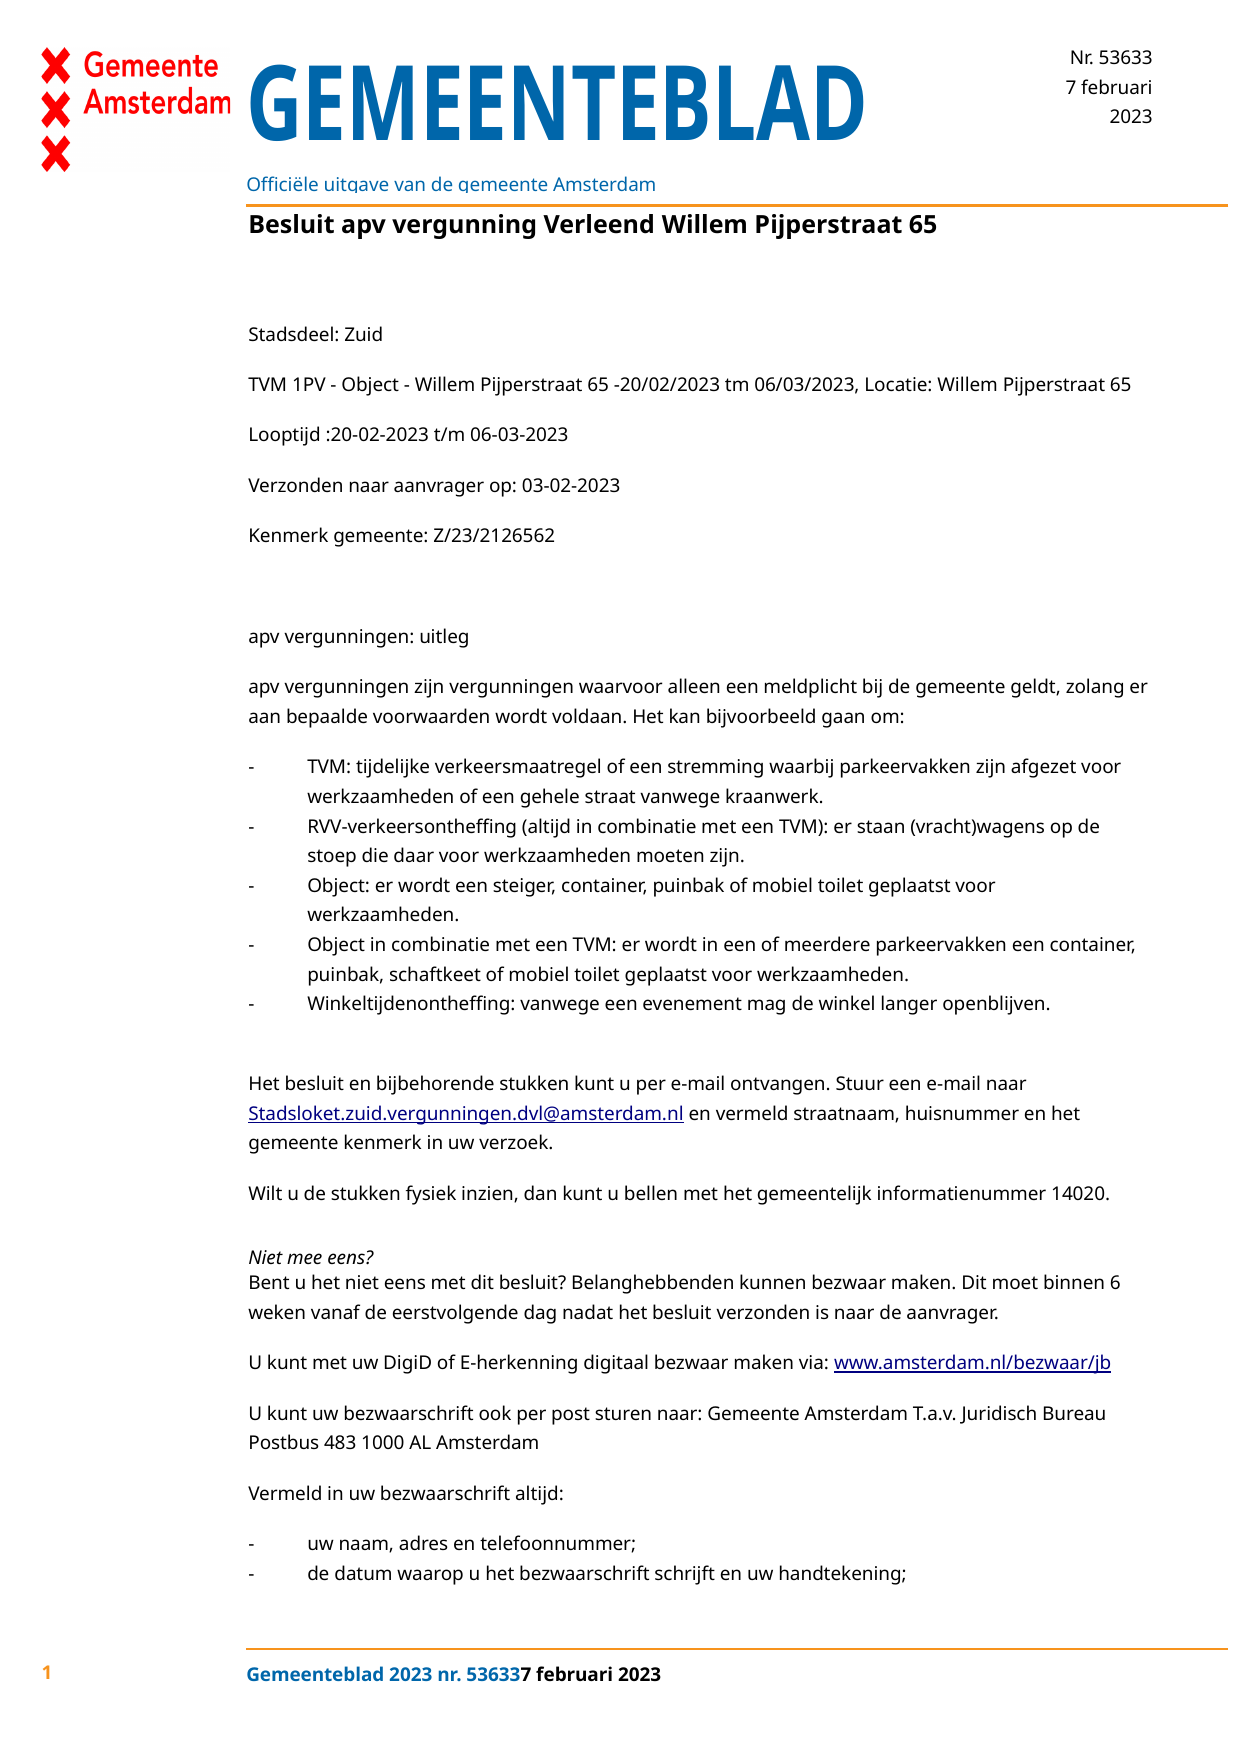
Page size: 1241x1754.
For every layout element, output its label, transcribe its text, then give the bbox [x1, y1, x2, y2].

list Object in combinatie met een TVM: er wordt in een of meerdere parkeervakken een container, puinbak, schaftkeet of mobiel toilet geplaatst voor werkzaamheden. [248, 931, 1152, 986]
list de datum waarop u het bezwaarschrift schrijft en uw handtekening; [248, 1560, 1152, 1586]
list TVM: tijdelijke verkeersmaatregel of een stremming waarbij parkeervakken zijn afgezet voor werkzaamheden of een gehele straat vanwege kraanwerk. [248, 754, 1152, 809]
text Kenmerk gemeente: Z/23/2126562 [248, 522, 1152, 548]
list RVV-verkeersontheffing (altijd in combinatie met een TVM): er staan (vracht)wagens op de stoep die daar voor werkzaamheden moeten zijn. [248, 813, 1152, 868]
text Het besluit en bijbehorende stukken kunt u per e-mail ontvangen. Stuur een e-mail naar Stadsloket.zuid.vergunningen.dvl@amsterdam.nl en vermeld straatnaam, huisnummer en het gemeente kenmerk in uw verzoek. [248, 1070, 1152, 1155]
text Bent u het niet eens met dit besluit? Belanghebbenden kunnen bezwaar maken. Dit moet binnen 6 weken vanaf de eerstvolgende dag nadat het besluit verzonden is naar de aanvrager. [248, 1269, 1152, 1325]
text U kunt met uw DigiD of E-herkenning digitaal bezwaar maken via: www.amsterdam.nl/bezwaar/jb [248, 1349, 1152, 1375]
text Looptijd :20-02-2023 t/m 06-03-2023 [248, 422, 1152, 447]
list uw naam, adres en telefoonnummer; [248, 1530, 1152, 1556]
text Vermeld in uw bezwaarschrift altijd: [248, 1480, 1152, 1506]
text Stadsdeel: Zuid [248, 321, 1152, 346]
text apv vergunningen: uitleg [248, 623, 1152, 649]
list Winkeltijdenontheffing: vanwege een evenement mag de winkel langer openblijven. [248, 990, 1152, 1016]
text apv vergunningen zijn vergunningen waarvoor alleen een meldplicht bij de gemeente geldt, zolang er aan bepaalde voorwaarden wordt voldaan. Het kan bijvoorbeeld gaan om: [248, 674, 1152, 729]
text Niet mee eens? [248, 1244, 1152, 1269]
text U kunt uw bezwaarschrift ook per post sturen naar: Gemeente Amsterdam T.a.v. Juridisch Bureau Postbus 483 1000 AL Amsterdam [248, 1400, 1152, 1455]
list Object: er wordt een steiger, container, puinbak of mobiel toilet geplaatst voor werkzaamheden. [248, 872, 1152, 927]
picture [41, 47, 231, 172]
text Verzonden naar aanvrager op: 03-02-2023 [248, 472, 1152, 498]
text Besluit apv vergunning Verleend Willem Pijperstraat 65 [248, 207, 1152, 241]
text TVM 1PV - Object - Willem Pijperstraat 65 -20/02/2023 tm 06/03/2023, Locatie: Willem Pijperstraat 65 [248, 371, 1152, 397]
text Wilt u de stukken fysiek inzien, dan kunt u bellen met het gemeentelijk informatienummer 14020. [248, 1180, 1152, 1206]
